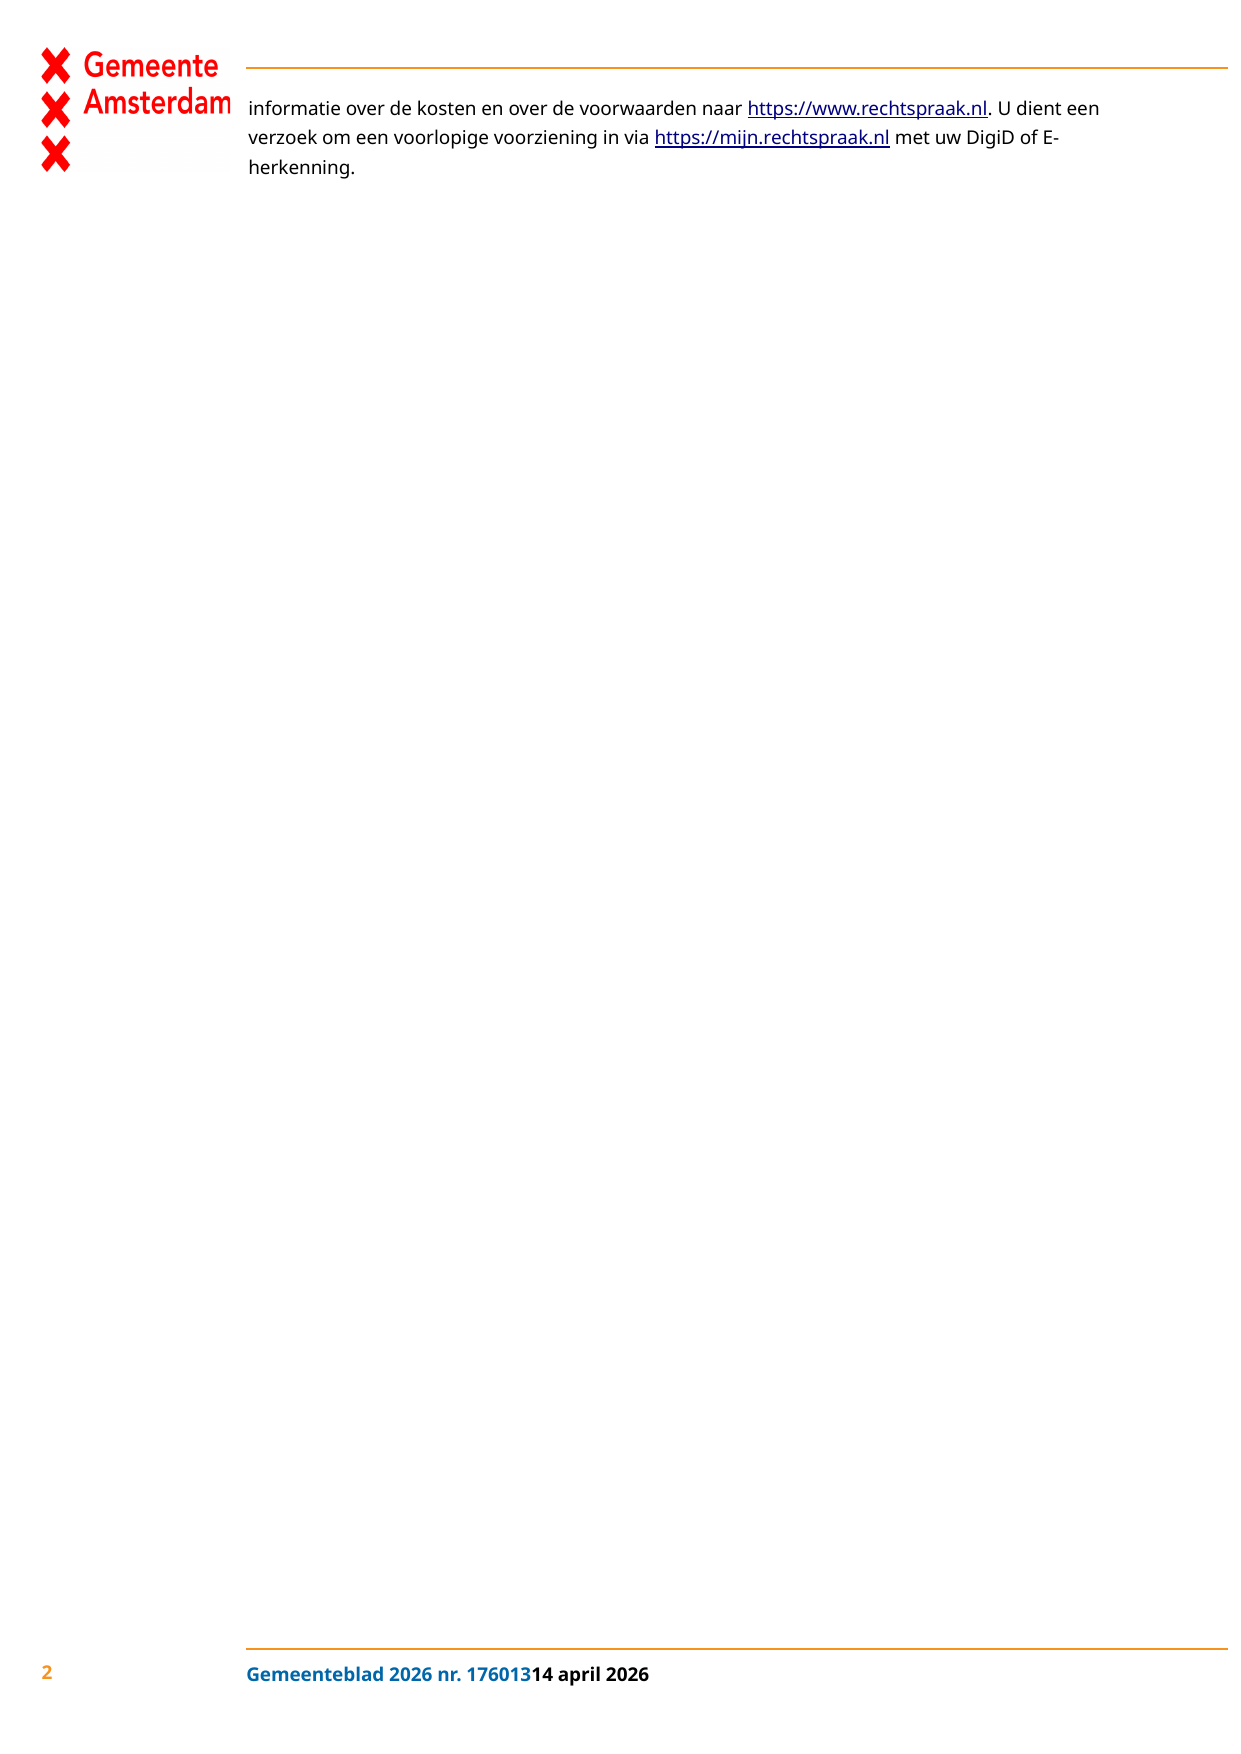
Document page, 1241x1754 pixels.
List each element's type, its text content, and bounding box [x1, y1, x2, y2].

picture [41, 47, 231, 172]
text informatie over de kosten en over de voorwaarden naar https://www.rechtspraak.nl. U dient een verzoek om een voorlopige voorziening in via https://mijn.rechtspraak.nl met uw DigiD of E-herkenning. [248, 95, 1152, 180]
